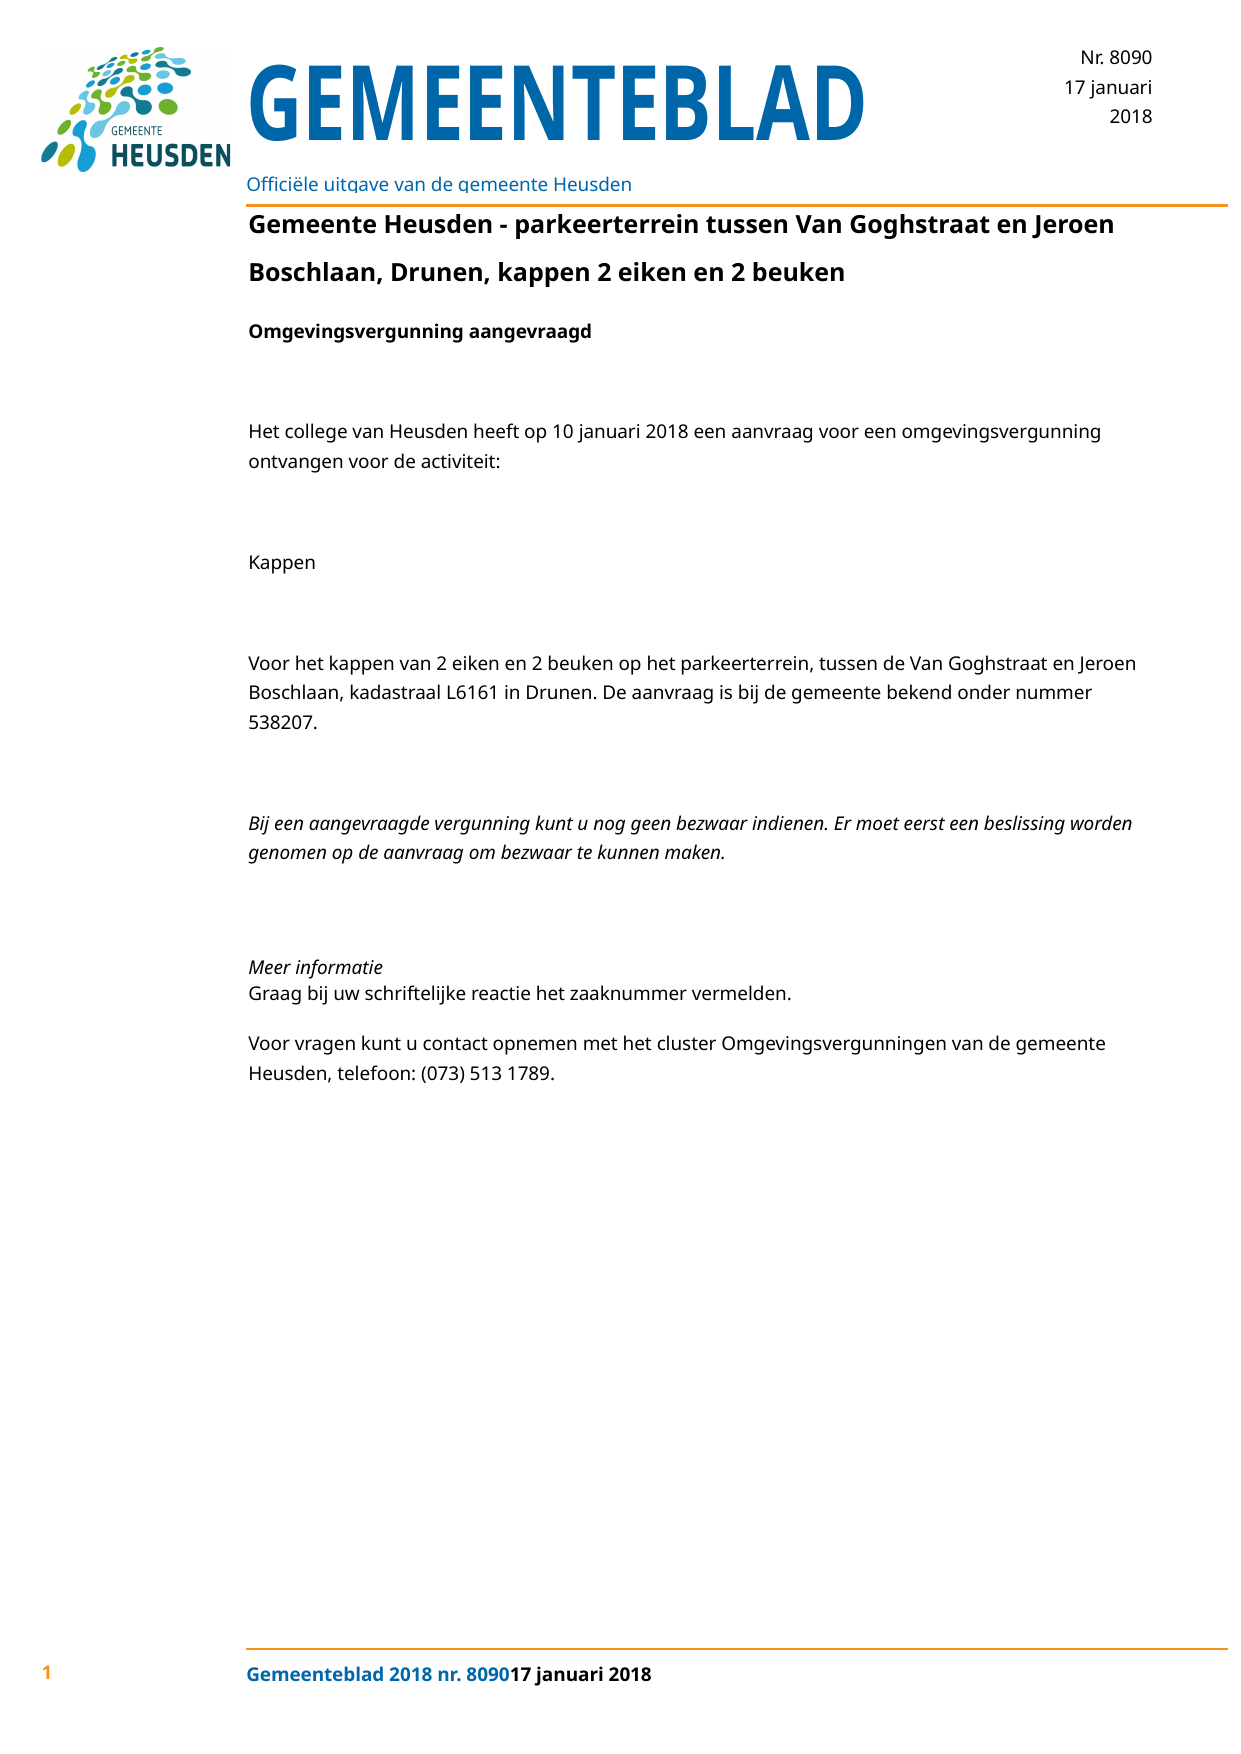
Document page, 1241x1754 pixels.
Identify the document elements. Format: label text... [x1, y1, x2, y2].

text Gemeente Heusden - parkeerterrein tussen Van Goghstraat en Jeroen Boschlaan, Drunen, kappen 2 eiken en 2 beuken [248, 207, 1152, 288]
text Voor het kappen van 2 eiken en 2 beuken op het parkeerterrein, tussen de Van Goghstraat en Jeroen Boschlaan, kadastraal L6161 in Drunen. De aanvraag is bij de gemeente bekend onder nummer 538207. [248, 650, 1152, 735]
text Meer informatie [248, 954, 1152, 980]
text Graag bij uw schriftelijke reactie het zaaknummer vermelden. [248, 980, 1152, 1005]
text Het college van Heusden heeft op 10 januari 2018 een aanvraag voor een omgevingsvergunning ontvangen voor de activiteit: [248, 419, 1152, 474]
picture [41, 47, 231, 172]
text Kappen [248, 549, 1152, 575]
text Voor vragen kunt u contact opnemen met het cluster Omgevingsvergunningen van de gemeente Heusden, telefoon: (073) 513 1789. [248, 1030, 1152, 1085]
text Omgevingsvergunning aangevraagd [248, 318, 1152, 344]
text Bij een aangevraagde vergunning kunt u nog geen bezwaar indienen. Er moet eerst een beslissing worden genomen op de aanvraag om bezwaar te kunnen maken. [248, 810, 1152, 865]
